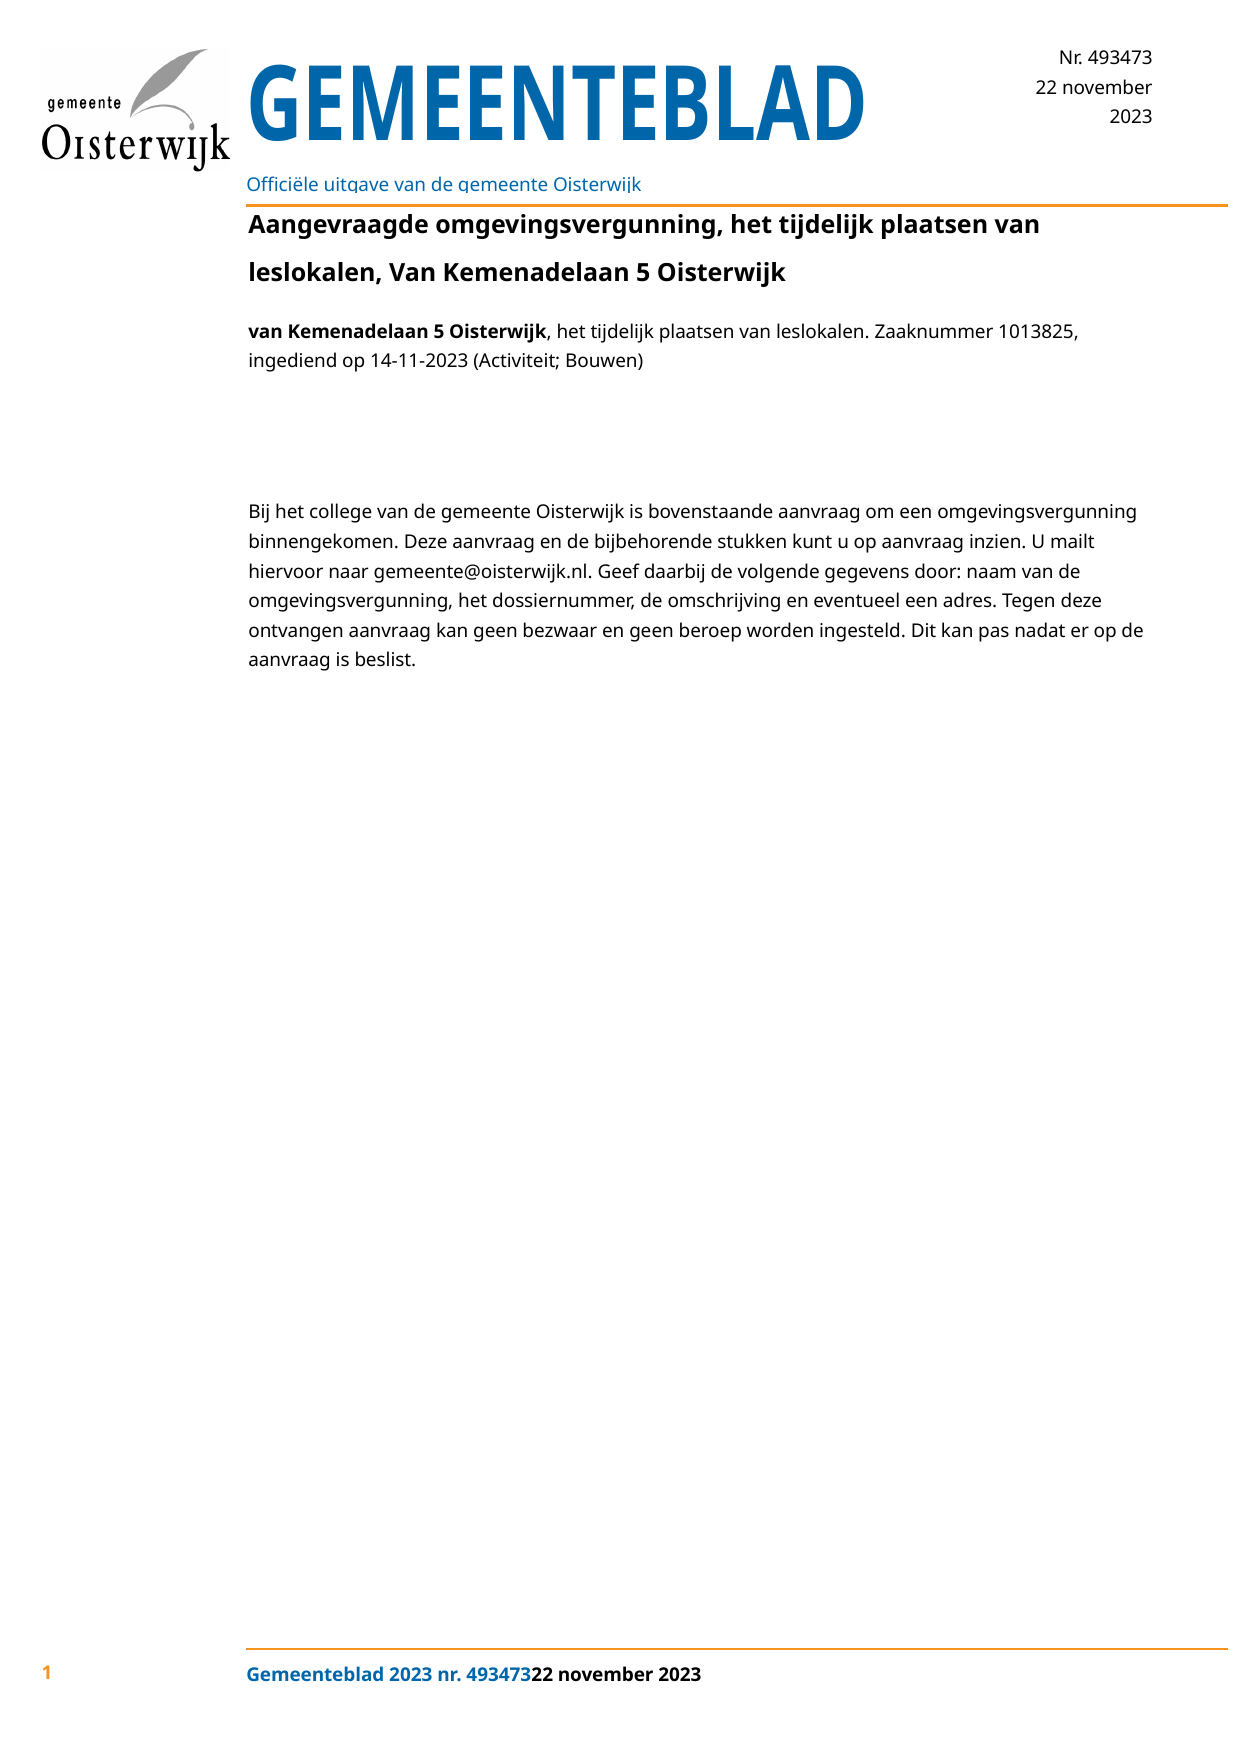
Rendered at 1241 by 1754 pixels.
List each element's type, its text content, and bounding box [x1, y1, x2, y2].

text Bij het college van de gemeente Oisterwijk is bovenstaande aanvraag om een omgevingsvergunning binnengekomen. Deze aanvraag en de bijbehorende stukken kunt u op aanvraag inzien. U mailt hiervoor naar gemeente@oisterwijk.nl. Geef daarbij de volgende gegevens door: naam van de omgevingsvergunning, het dossiernummer, de omschrijving en eventueel een adres. Tegen deze ontvangen aanvraag kan geen bezwaar en geen beroep worden ingesteld. Dit kan pas nadat er op de aanvraag is beslist. [248, 499, 1152, 672]
text Aangevraagde omgevingsvergunning, het tijdelijk plaatsen van leslokalen, Van Kemenadelaan 5 Oisterwijk [248, 207, 1152, 288]
picture [41, 47, 231, 172]
text van Kemenadelaan 5 Oisterwijk, het tijdelijk plaatsen van leslokalen. Zaaknummer 1013825, ingediend op 14-11-2023 (Activiteit; Bouwen) [248, 318, 1152, 373]
